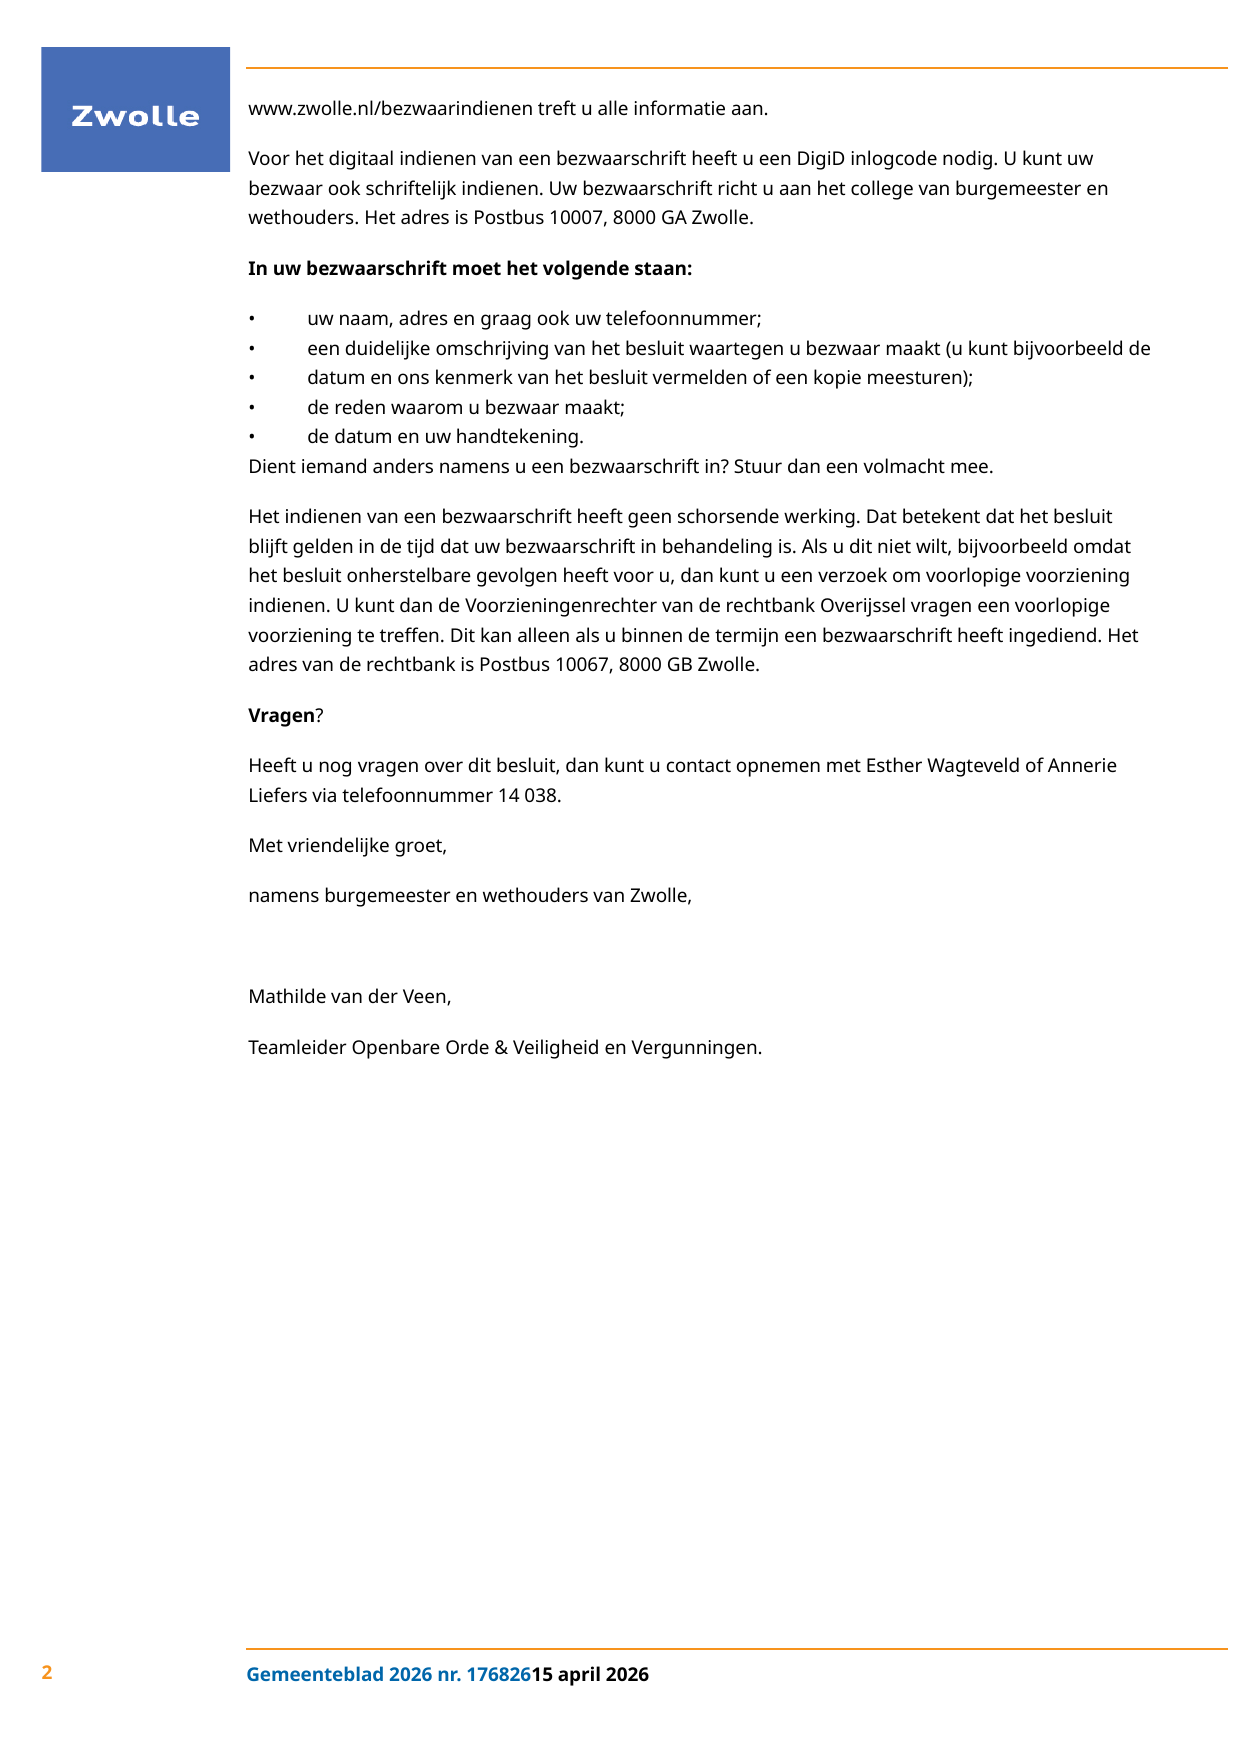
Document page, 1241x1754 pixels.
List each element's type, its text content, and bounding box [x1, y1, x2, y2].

text Voor het digitaal indienen van een bezwaarschrift heeft u een DigiD inlogcode nodig. U kunt uw bezwaar ook schriftelijk indienen. Uw bezwaarschrift richt u aan het college van burgemeester en wethouders. Het adres is Postbus 10007, 8000 GA Zwolle. [248, 145, 1152, 230]
picture [41, 47, 231, 172]
text Mathilde van der Veen, [248, 983, 1152, 1009]
text namens burgemeester en wethouders van Zwolle, [248, 883, 1152, 908]
list uw naam, adres en graag ook uw telefoonnummer; [248, 305, 1152, 331]
text Het indienen van een bezwaarschrift heeft geen schorsende werking. Dat betekent dat het besluit blijft gelden in de tijd dat uw bezwaarschrift in behandeling is. Als u dit niet wilt, bijvoorbeeld omdat het besluit onherstelbare gevolgen heeft voor u, dan kunt u een verzoek om voorlopige voorziening indienen. U kunt dan de Voorzieningenrechter van de rechtbank Overijssel vragen een voorlopige voorziening te treffen. Dit kan alleen als u binnen de termijn een bezwaarschrift heeft ingediend. Het adres van de rechtbank is Postbus 10067, 8000 GB Zwolle. [248, 503, 1152, 677]
text www.zwolle.nl/bezwaarindienen treft u alle informatie aan. [248, 95, 1152, 121]
list de datum en uw handtekening. [248, 423, 1152, 449]
text Teamleider Openbare Orde & Veiligheid en Vergunningen. [248, 1034, 1152, 1060]
list een duidelijke omschrijving van het besluit waartegen u bezwaar maakt (u kunt bijvoorbeeld de [248, 335, 1152, 361]
text In uw bezwaarschrift moet het volgende staan: [248, 255, 1152, 281]
text Heeft u nog vragen over dit besluit, dan kunt u contact opnemen met Esther Wagteveld of Annerie Liefers via telefoonnummer 14 038. [248, 752, 1152, 808]
list datum en ons kenmerk van het besluit vermelden of een kopie meesturen); [248, 364, 1152, 390]
text Dient iemand anders namens u een bezwaarschrift in? Stuur dan een volmacht mee. [248, 453, 1152, 479]
text Met vriendelijke groet, [248, 832, 1152, 858]
list de reden waarom u bezwaar maakt; [248, 394, 1152, 420]
text Vragen? [248, 702, 1152, 728]
